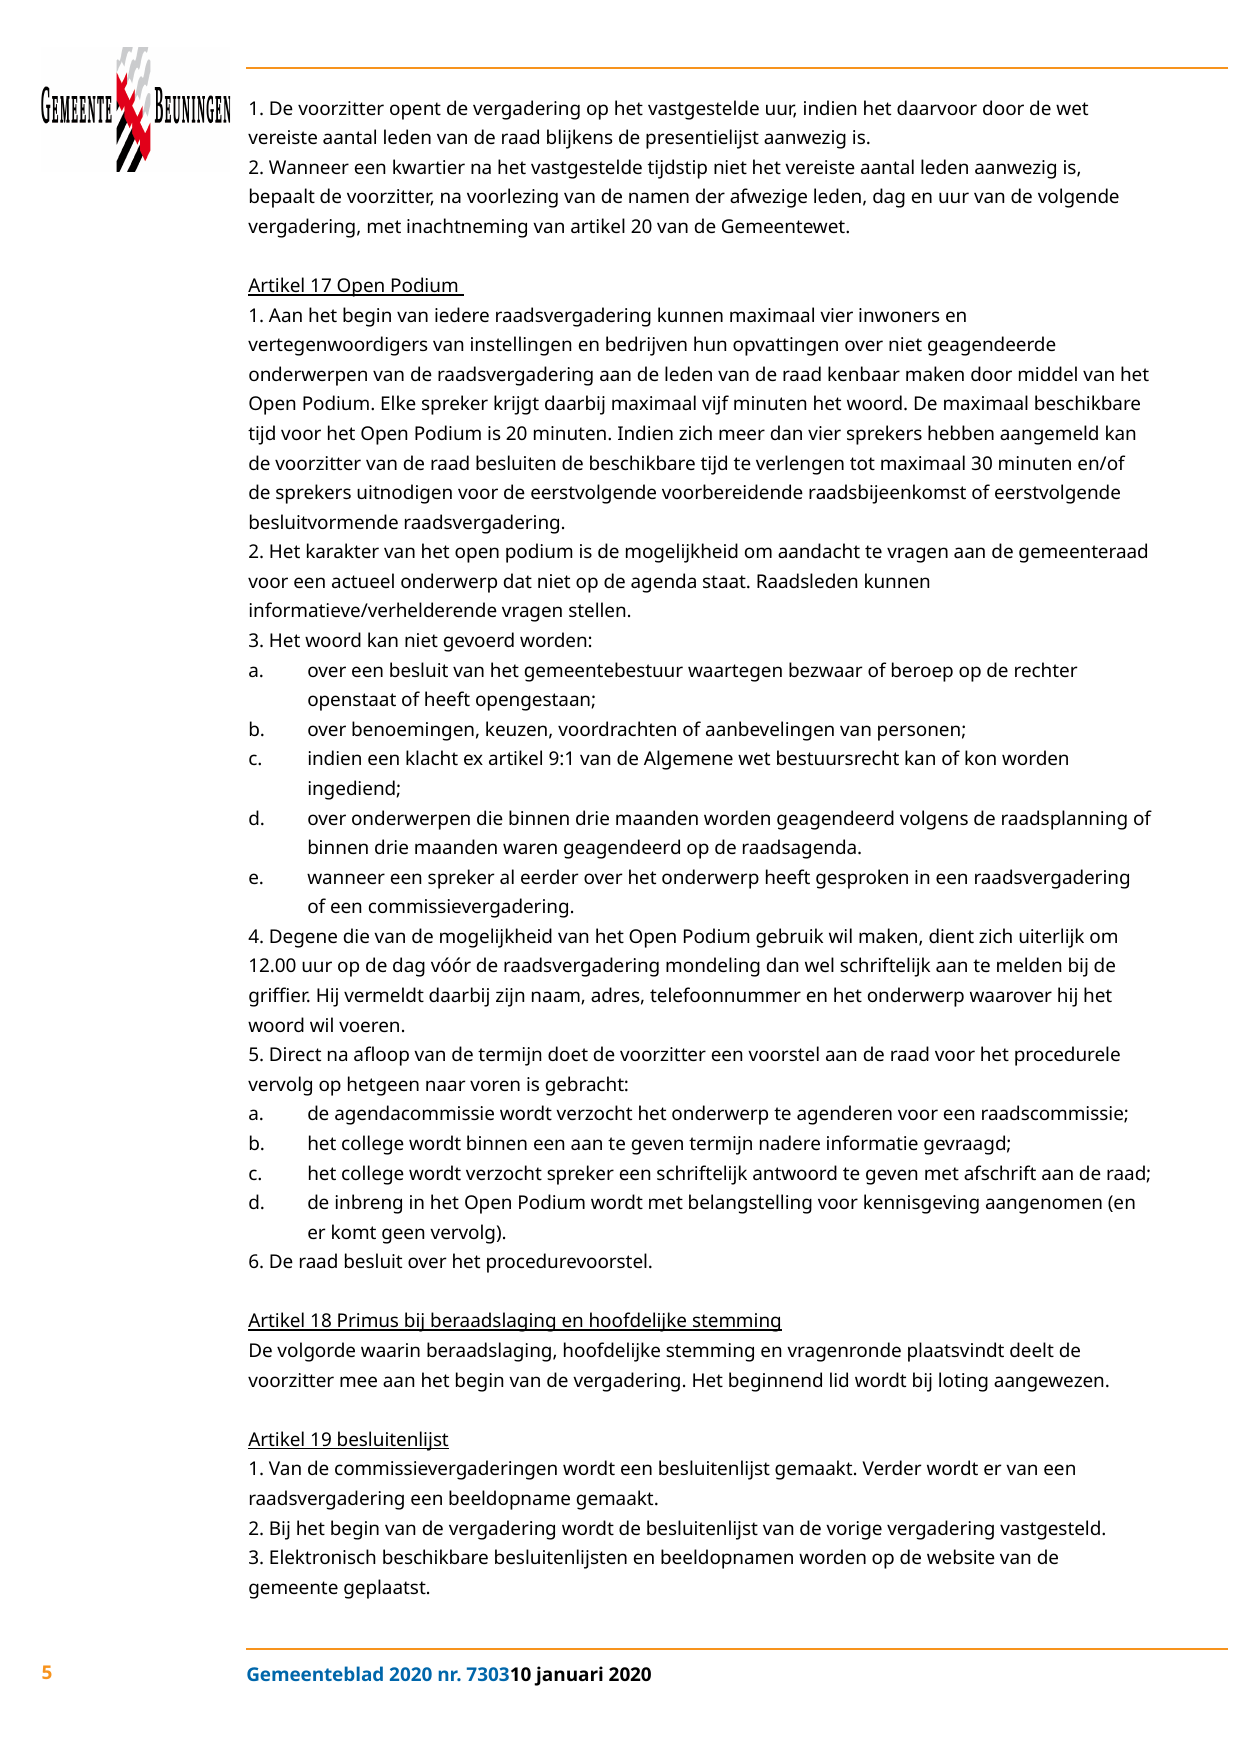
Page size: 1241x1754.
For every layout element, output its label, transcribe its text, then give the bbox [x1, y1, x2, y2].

text 4. Degene die van de mogelijkheid van het Open Podium gebruik wil maken, dient zich uiterlijk om 12.00 uur op de dag vóór de raadsvergadering mondeling dan wel schriftelijk aan te melden bij de griffier. Hij vermeldt daarbij zijn naam, adres, telefoonnummer en het onderwerp waarover hij het woord wil voeren. [248, 923, 1152, 1038]
text Artikel 18 Primus bij beraadslaging en hoofdelijke stemming [248, 1308, 1152, 1333]
list over benoemingen, keuzen, voordrachten of aanbevelingen van personen; [248, 716, 1152, 742]
text De volgorde waarin beraadslaging, hoofdelijke stemming en vragenronde plaatsvindt deelt de voorzitter mee aan het begin van de vergadering. Het beginnend lid wordt bij loting aangewezen. [248, 1337, 1152, 1393]
text Artikel 19 besluitenlijst [248, 1426, 1152, 1452]
text 3. Het woord kan niet gevoerd worden: [248, 627, 1152, 653]
text 6. De raad besluit over het procedurevoorstel. [248, 1248, 1152, 1274]
picture [41, 47, 231, 172]
list de inbreng in het Open Podium wordt met belangstelling voor kennisgeving aangenomen (en er komt geen vervolg). [248, 1189, 1152, 1245]
list het college wordt binnen een aan te geven termijn nadere informatie gevraagd; [248, 1130, 1152, 1156]
list over onderwerpen die binnen drie maanden worden geagendeerd volgens de raadsplanning of binnen drie maanden waren geagendeerd op de raadsagenda. [248, 805, 1152, 860]
text Artikel 17 Open Podium [248, 272, 1152, 298]
text 2. Wanneer een kwartier na het vastgestelde tijdstip niet het vereiste aantal leden aanwezig is, bepaalt de voorzitter, na voorlezing van de namen der afwezige leden, dag en uur van de volgende vergadering, met inachtneming van artikel 20 van de Gemeentewet. [248, 154, 1152, 239]
list het college wordt verzocht spreker een schriftelijk antwoord te geven met afschrift aan de raad; [248, 1160, 1152, 1186]
text 5. Direct na afloop van de termijn doet de voorzitter een voorstel aan de raad voor het procedurele vervolg op hetgeen naar voren is gebracht: [248, 1041, 1152, 1097]
list over een besluit van het gemeentebestuur waartegen bezwaar of beroep op de rechter openstaat of heeft opengestaan; [248, 657, 1152, 712]
text 2. Het karakter van het open podium is de mogelijkheid om aandacht te vragen aan de gemeenteraad voor een actueel onderwerp dat niet op de agenda staat. Raadsleden kunnen informatieve/verhelderende vragen stellen. [248, 538, 1152, 623]
text 1. Van de commissievergaderingen wordt een besluitenlijst gemaakt. Verder wordt er van een raadsvergadering een beeldopname gemaakt. [248, 1456, 1152, 1511]
text 1. Aan het begin van iedere raadsvergadering kunnen maximaal vier inwoners en vertegenwoordigers van instellingen en bedrijven hun opvattingen over niet geagendeerde onderwerpen van de raadsvergadering aan de leden van de raad kenbaar maken door middel van het Open Podium. Elke spreker krijgt daarbij maximaal vijf minuten het woord. De maximaal beschikbare tijd voor het Open Podium is 20 minuten. Indien zich meer dan vier sprekers hebben aangemeld kan de voorzitter van de raad besluiten de beschikbare tijd te verlengen tot maximaal 30 minuten en/of de sprekers uitnodigen voor de eerstvolgende voorbereidende raadsbijeenkomst of eerstvolgende besluitvormende raadsvergadering. [248, 302, 1152, 535]
text 3. Elektronisch beschikbare besluitenlijsten en beeldopnamen worden op de website van de gemeente geplaatst. [248, 1544, 1152, 1600]
text 1. De voorzitter opent de vergadering op het vastgestelde uur, indien het daarvoor door de wet vereiste aantal leden van de raad blijkens de presentielijst aanwezig is. [248, 95, 1152, 150]
text 2. Bij het begin van de vergadering wordt de besluitenlijst van de vorige vergadering vastgesteld. [248, 1515, 1152, 1541]
list indien een klacht ex artikel 9:1 van de Algemene wet bestuursrecht kan of kon worden ingediend; [248, 746, 1152, 801]
list wanneer een spreker al eerder over het onderwerp heeft gesproken in een raadsvergadering of een commissievergadering. [248, 864, 1152, 919]
list de agendacommissie wordt verzocht het onderwerp te agenderen voor een raadscommissie; [248, 1101, 1152, 1126]
